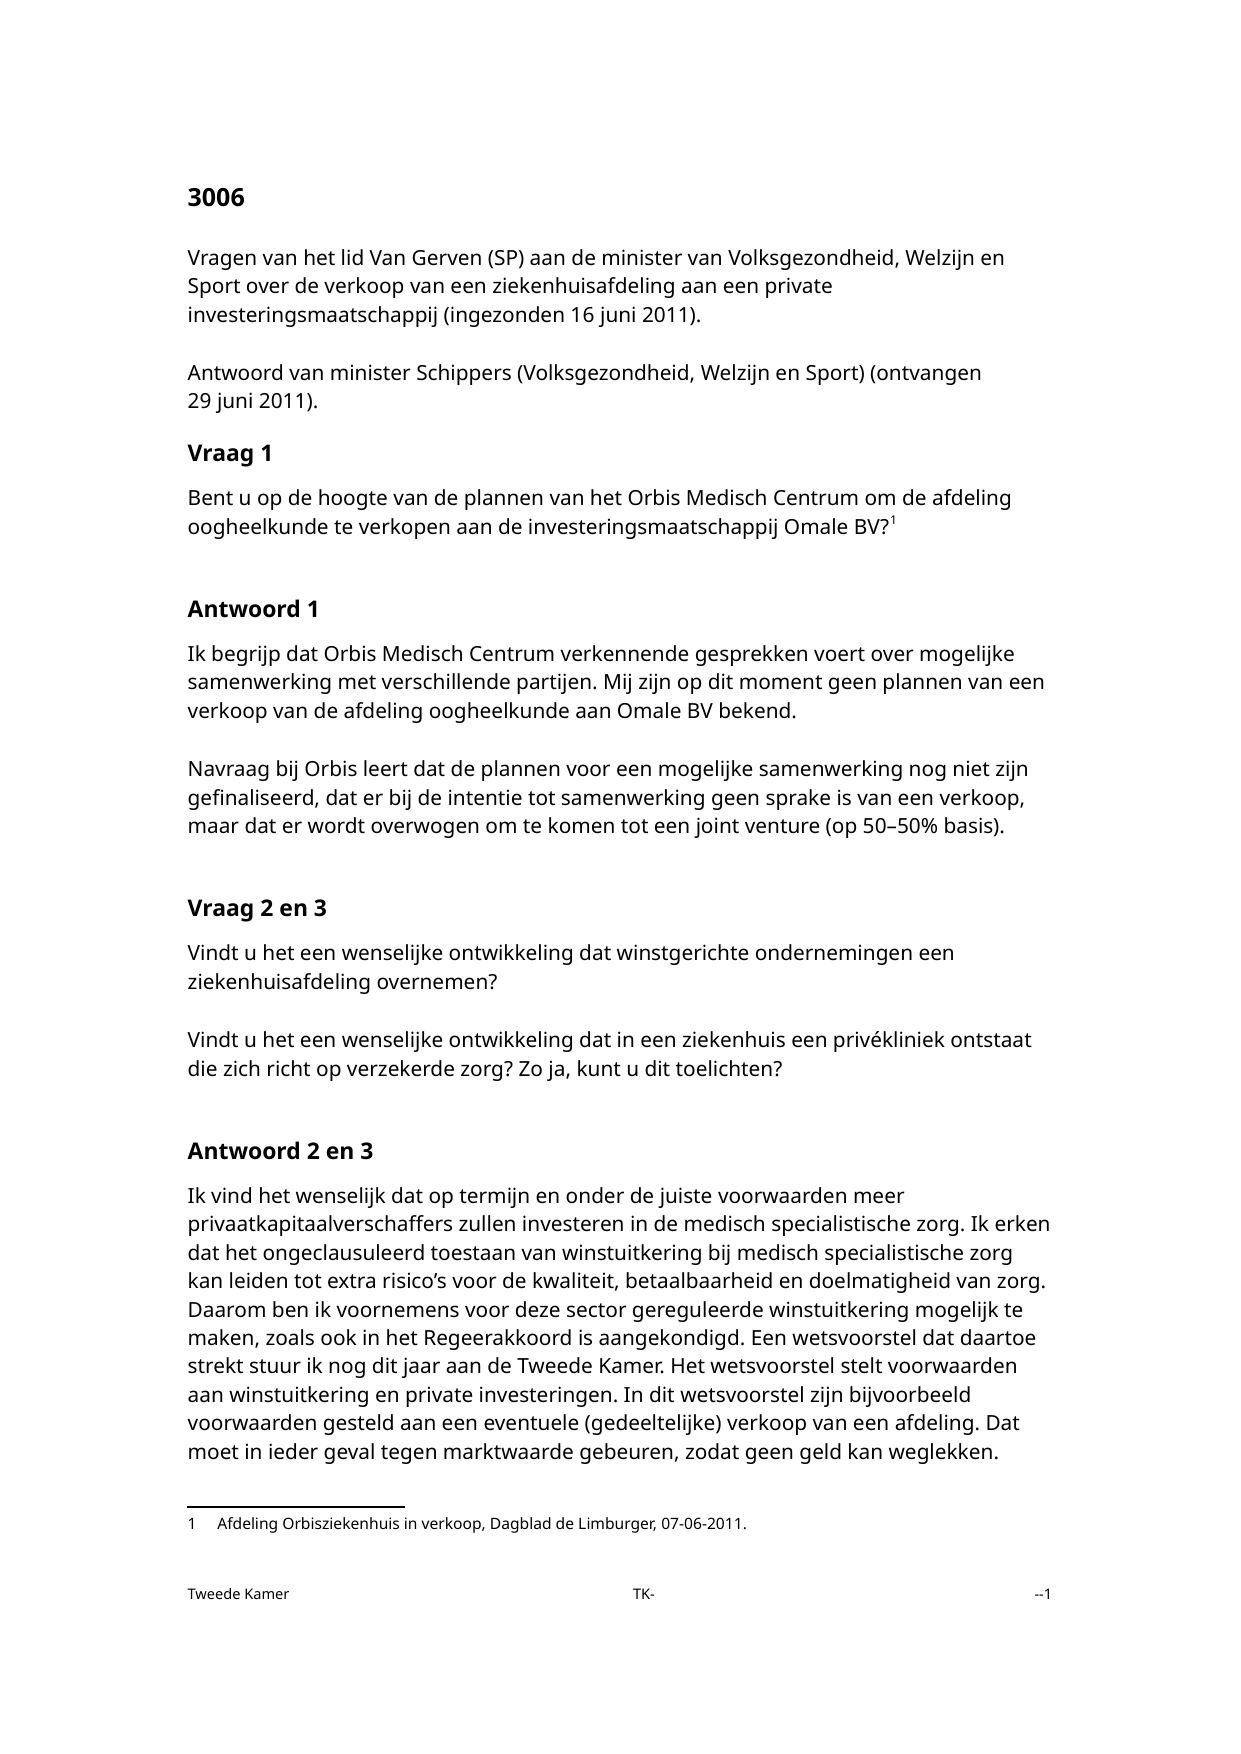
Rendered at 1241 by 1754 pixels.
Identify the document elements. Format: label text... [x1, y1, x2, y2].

text Vindt u het een wenselijke ontwikkeling dat in een ziekenhuis een privékliniek ontstaat die zich richt op verzekerde zorg? Zo ja, kunt u dit toelichten? [187, 1025, 1053, 1082]
text Vindt u het een wenselijke ontwikkeling dat winstgerichte ondernemingen een ziekenhuisafdeling overnemen? [187, 938, 1053, 995]
text Ik begrijp dat Orbis Medisch Centrum verkennende gesprekken voert over mogelijke samenwerking met verschillende partijen. Mij zijn op dit moment geen plannen van een verkoop van de afdeling oogheelkunde aan Omale BV bekend. [187, 639, 1053, 724]
text Bent u op de hoogte van de plannen van het Orbis Medisch Centrum om de afdeling oogheelkunde te verkopen aan de investeringsmaatschappij Omale BV? [187, 483, 1053, 540]
subtitle Antwoord 1 [187, 593, 1053, 624]
text Ik vind het wenselijk dat op termijn en onder de juiste voorwaarden meer privaatkapitaalverschaffers zullen investeren in de medisch specialistische zorg. Ik erken dat het ongeclausuleerd toestaan van winstuitkering bij medisch specialistische zorg kan leiden tot extra risico’s voor de kwaliteit, betaalbaarheid en doelmatigheid van zorg. Daarom ben ik voornemens voor deze sector gereguleerde winstuitkering mogelijk te maken, zoals ook in het Regeerakkoord is aangekondigd. Een wetsvoorstel dat daartoe strekt stuur ik nog dit jaar aan de Tweede Kamer. Het wetsvoorstel stelt voorwaarden aan winstuitkering en private investeringen. In dit wetsvoorstel zijn bijvoorbeeld voorwaarden gesteld aan een eventuele (gedeeltelijke) verkoop van een afdeling. Dat moet in ieder geval tegen marktwaarde gebeuren, zodat geen geld kan weglekken. [187, 1181, 1053, 1465]
text Antwoord van minister Schippers (Volksgezondheid, Welzijn en Sport) (ontvangen 29 juni 2011). [187, 358, 1053, 415]
text 3006 [187, 179, 1053, 213]
text Afdeling Orbisziekenhuis in verkoop, Dagblad de Limburger, 07-06-2011. [187, 1506, 1053, 1534]
text Vragen van het lid Van Gerven (SP) aan de minister van Volksgezondheid, Welzijn en Sport over de verkoop van een ziekenhuisafdeling aan een private investeringsmaatschappij (ingezonden 16 juni 2011). [187, 243, 1053, 328]
subtitle Vraag 2 en 3 [187, 892, 1053, 923]
subtitle Antwoord 2 en 3 [187, 1135, 1053, 1166]
subtitle Vraag 1 [187, 437, 1053, 468]
text Navraag bij Orbis leert dat de plannen voor een mogelijke samenwerking nog niet zijn gefinaliseerd, dat er bij de intentie tot samenwerking geen sprake is van een verkoop, maar dat er wordt overwogen om te komen tot een joint venture (op 50–50% basis). [187, 754, 1053, 840]
